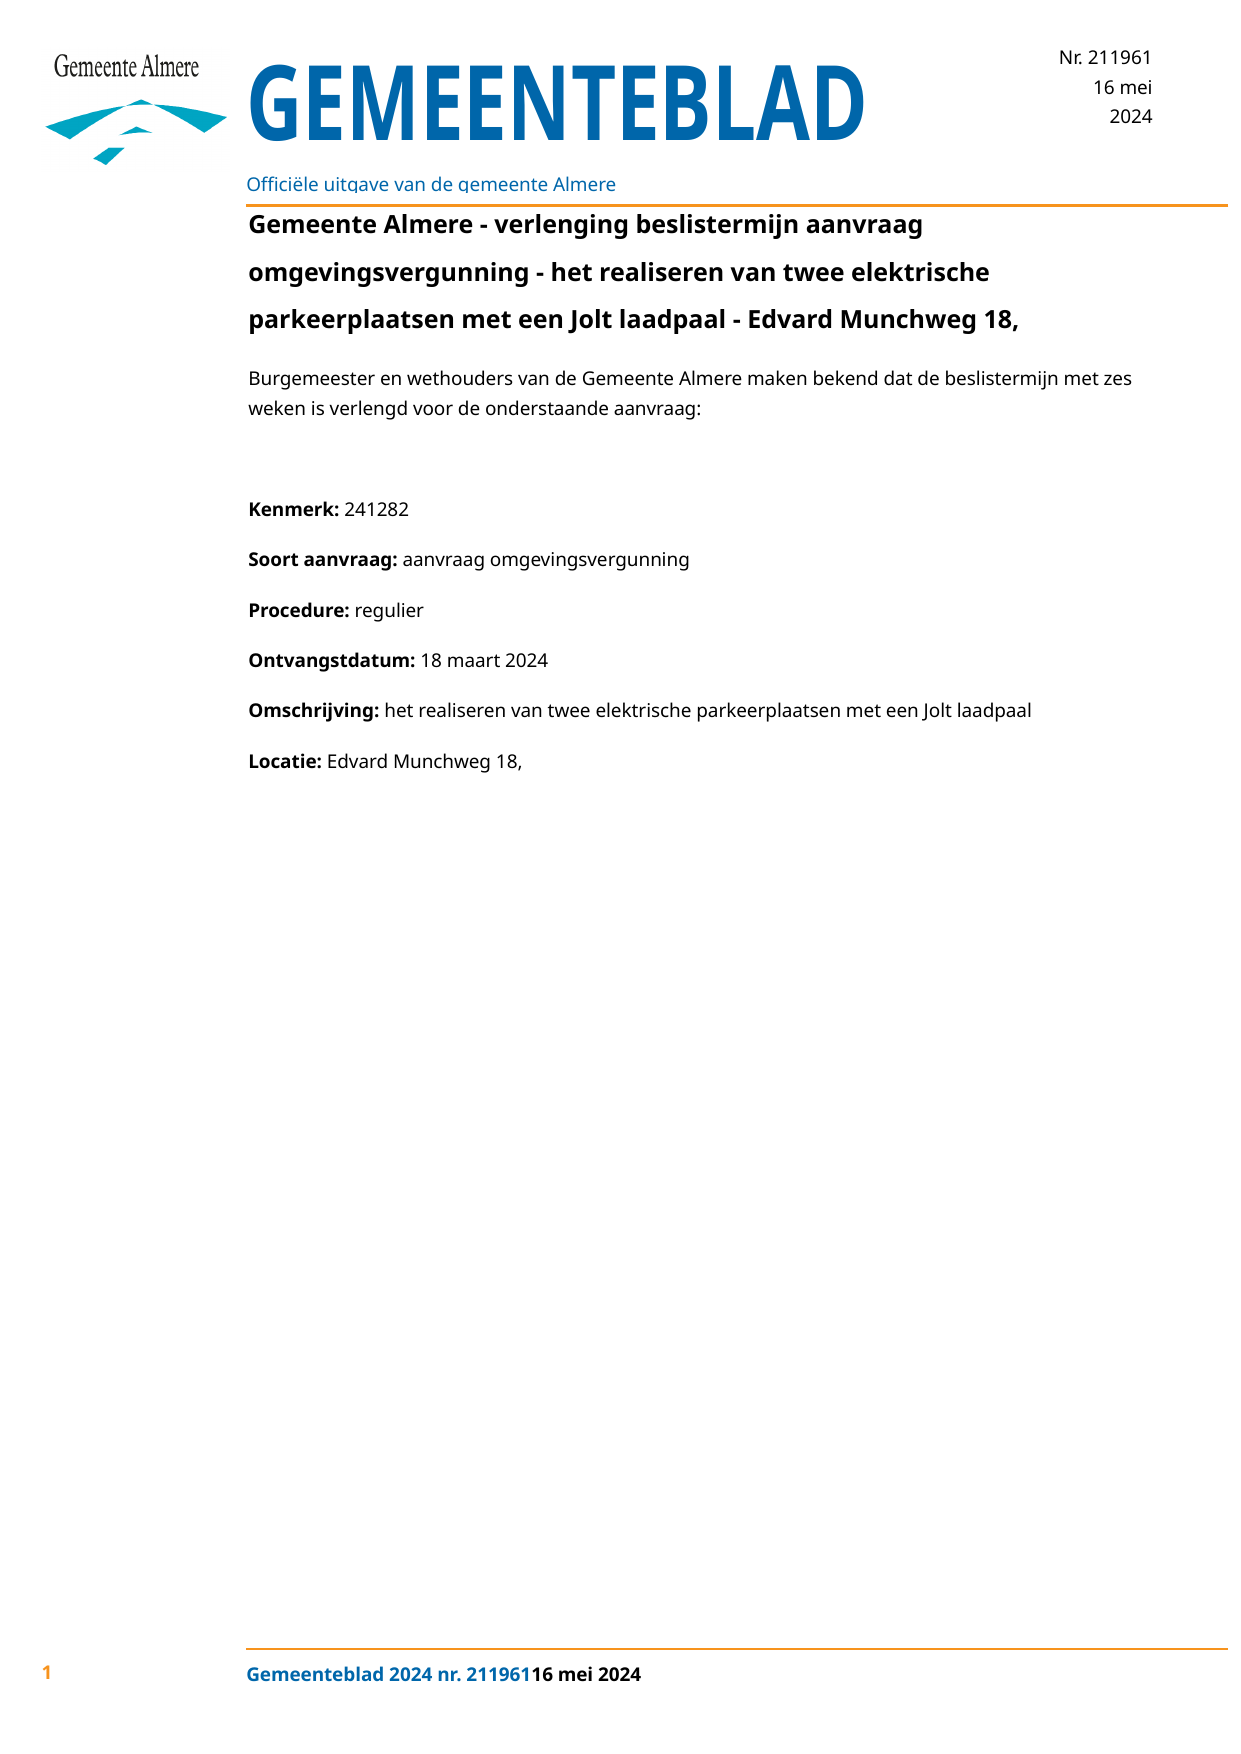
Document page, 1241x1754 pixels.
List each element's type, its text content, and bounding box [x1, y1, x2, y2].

text Burgemeester en wethouders van de Gemeente Almere maken bekend dat de beslistermijn met zes weken is verlengd voor de onderstaande aanvraag: [248, 366, 1152, 421]
text Ontvangstdatum: 18 maart 2024 [248, 647, 1152, 673]
text Gemeente Almere - verlenging beslistermijn aanvraag omgevingsvergunning - het realiseren van twee elektrische parkeerplaatsen met een Jolt laadpaal - Edvard Munchweg 18, [248, 207, 1152, 336]
text Omschrijving: het realiseren van twee elektrische parkeerplaatsen met een Jolt laadpaal [248, 698, 1152, 723]
text Procedure: regulier [248, 597, 1152, 622]
picture [41, 47, 231, 172]
text Soort aanvraag: aanvraag omgevingsvergunning [248, 546, 1152, 572]
text Locatie: Edvard Munchweg 18, [248, 748, 1152, 774]
text Kenmerk: 241282 [248, 496, 1152, 522]
